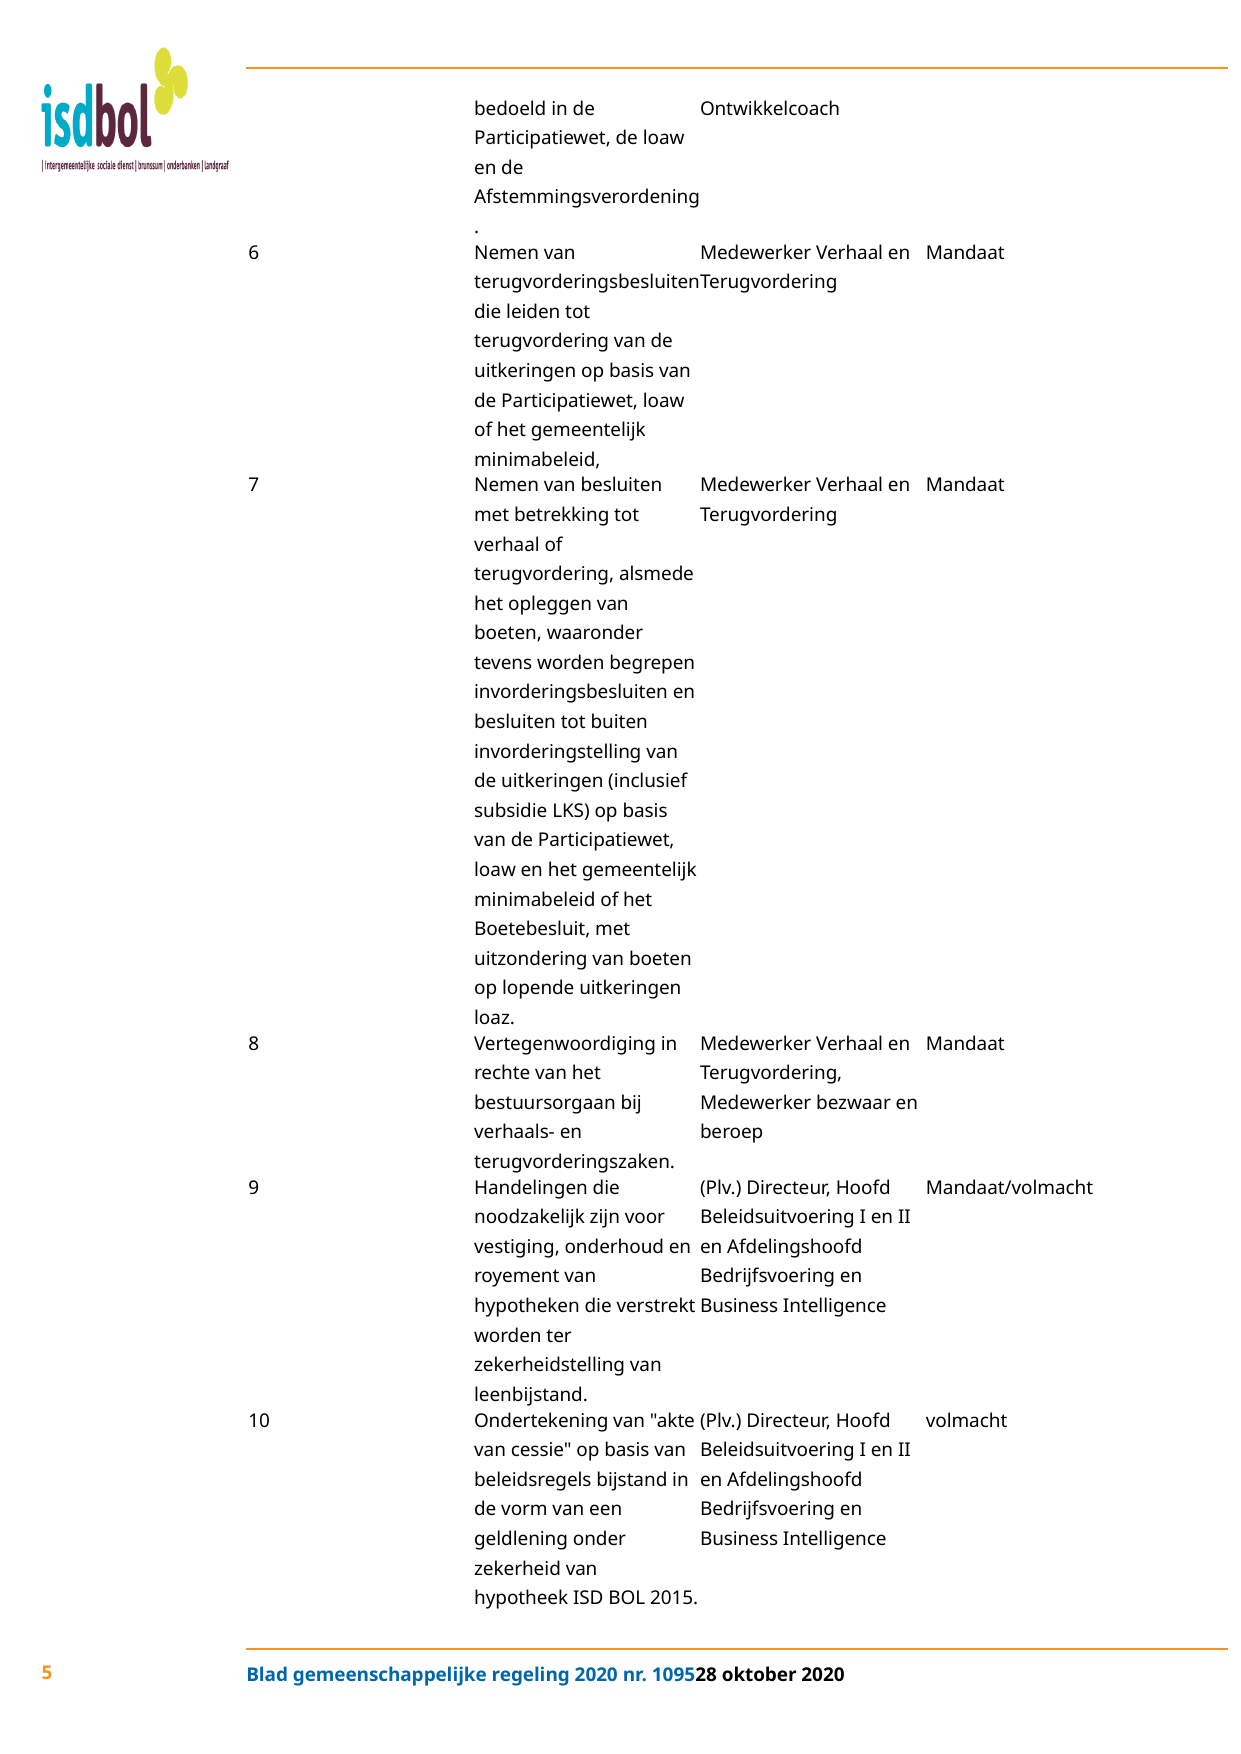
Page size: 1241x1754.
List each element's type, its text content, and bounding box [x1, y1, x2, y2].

table_cell Mandaat [926, 239, 1152, 472]
table_cell (Plv.) Directeur, Hoofd Beleidsuitvoering I en II en Afdelingshoofd Bedrijfsvoering en Business Intelligence [700, 1407, 926, 1610]
table_cell 8 [248, 1030, 474, 1174]
picture [41, 47, 231, 172]
table_cell volmacht [926, 1407, 1152, 1610]
table_cell [926, 95, 1152, 239]
table_cell (Plv.) Directeur, Hoofd Beleidsuitvoering I en II en Afdelingshoofd Bedrijfsvoering en Business Intelligence [700, 1174, 926, 1407]
table_cell Medewerker Verhaal en Terugvordering [700, 472, 926, 1030]
table_cell Mandaat [926, 1030, 1152, 1174]
table_cell 6 [248, 239, 474, 472]
table_cell [248, 95, 474, 239]
table_cell Medewerker Verhaal en Terugvordering, Medewerker bezwaar en beroep [700, 1030, 926, 1174]
table_cell Medewerker Verhaal en Terugvordering [700, 239, 926, 472]
table_cell Nemen van terugvorderingsbesluiten die leiden tot terugvordering van de uitkeringen op basis van de Participatiewet, loaw of het gemeentelijk minimabeleid, [474, 239, 700, 472]
table_cell Vertegenwoordiging in rechte van het bestuursorgaan bij verhaals- en terugvorderingszaken. [474, 1030, 700, 1174]
table_cell Handelingen die noodzakelijk zijn voor vestiging, onderhoud en royement van hypotheken die verstrekt worden ter zekerheidstelling van leenbijstand. [474, 1174, 700, 1407]
table_cell Mandaat [926, 472, 1152, 1030]
table_cell bedoeld in de Participatiewet, de loaw en de Afstemmingsverordening. [474, 95, 700, 239]
table_cell Nemen van besluiten met betrekking tot verhaal of terugvordering, alsmede het opleggen van boeten, waaronder tevens worden begrepen invorderingsbesluiten en besluiten tot buiten invorderingstelling van de uitkeringen (inclusief subsidie LKS) op basis van de Participatiewet, loaw en het gemeentelijk minimabeleid of het Boetebesluit, met uitzondering van boeten op lopende uitkeringen loaz. [474, 472, 700, 1030]
table_cell 10 [248, 1407, 474, 1610]
table_cell Ondertekening van "akte van cessie" op basis van beleidsregels bijstand in de vorm van een geldlening onder zekerheid van hypotheek ISD BOL 2015. [474, 1407, 700, 1610]
table_cell 7 [248, 472, 474, 1030]
table_cell Ontwikkelcoach [700, 95, 926, 239]
table_cell Mandaat/volmacht [926, 1174, 1152, 1407]
table_cell 9 [248, 1174, 474, 1407]
